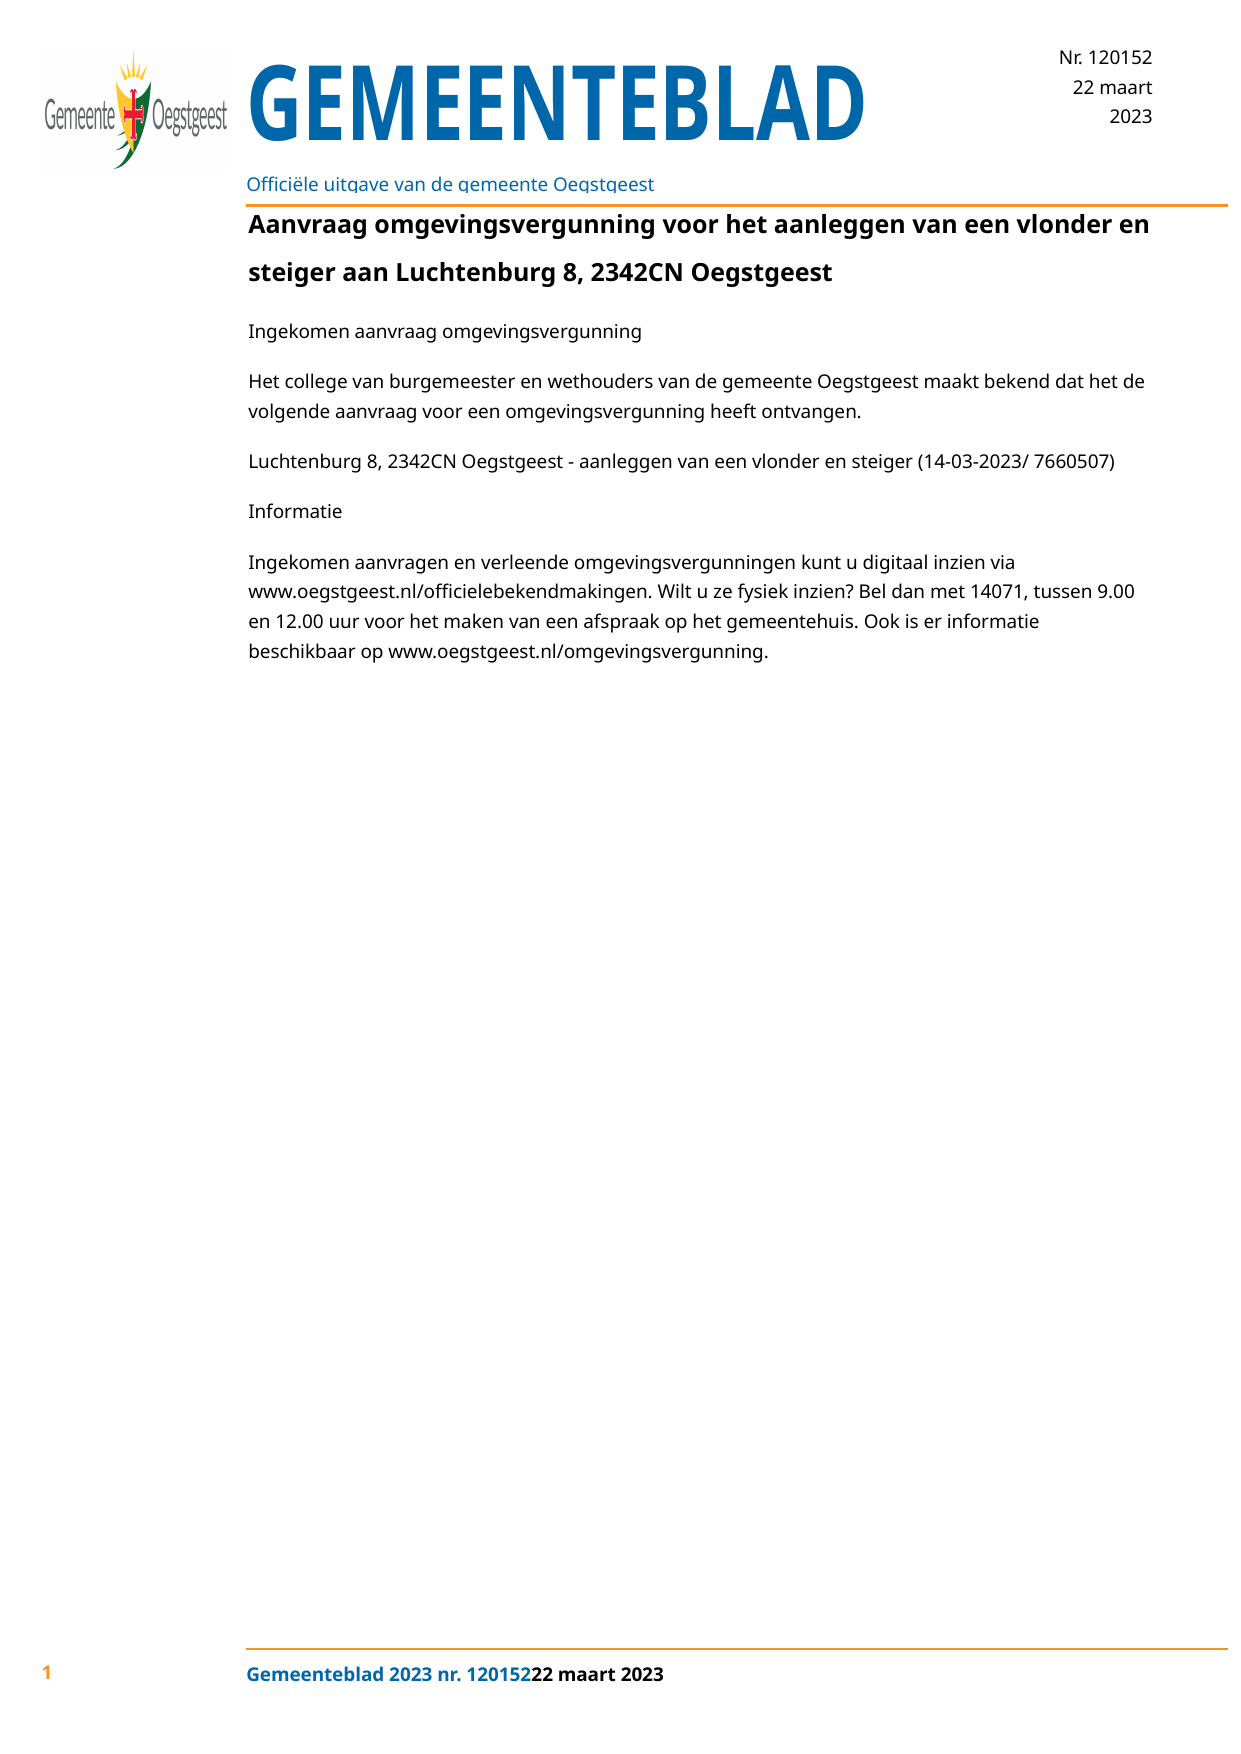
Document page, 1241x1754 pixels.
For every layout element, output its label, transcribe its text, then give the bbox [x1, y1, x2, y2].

text Ingekomen aanvragen en verleende omgevingsvergunningen kunt u digitaal inzien via www.oegstgeest.nl/officielebekendmakingen. Wilt u ze fysiek inzien? Bel dan met 14071, tussen 9.00 en 12.00 uur voor het maken van een afspraak op het gemeentehuis. Ook is er informatie beschikbaar op www.oegstgeest.nl/omgevingsvergunning. [248, 549, 1152, 664]
picture [41, 47, 231, 172]
text Luchtenburg 8, 2342CN Oegstgeest - aanleggen van een vlonder en steiger (14-03-2023/ 7660507) [248, 448, 1152, 474]
text Ingekomen aanvraag omgevingsvergunning [248, 318, 1152, 344]
text Het college van burgemeester en wethouders van de gemeente Oegstgeest maakt bekend dat het de volgende aanvraag voor een omgevingsvergunning heeft ontvangen. [248, 368, 1152, 424]
text Aanvraag omgevingsvergunning voor het aanleggen van een vlonder en steiger aan Luchtenburg 8, 2342CN Oegstgeest [248, 207, 1152, 288]
text Informatie [248, 499, 1152, 524]
